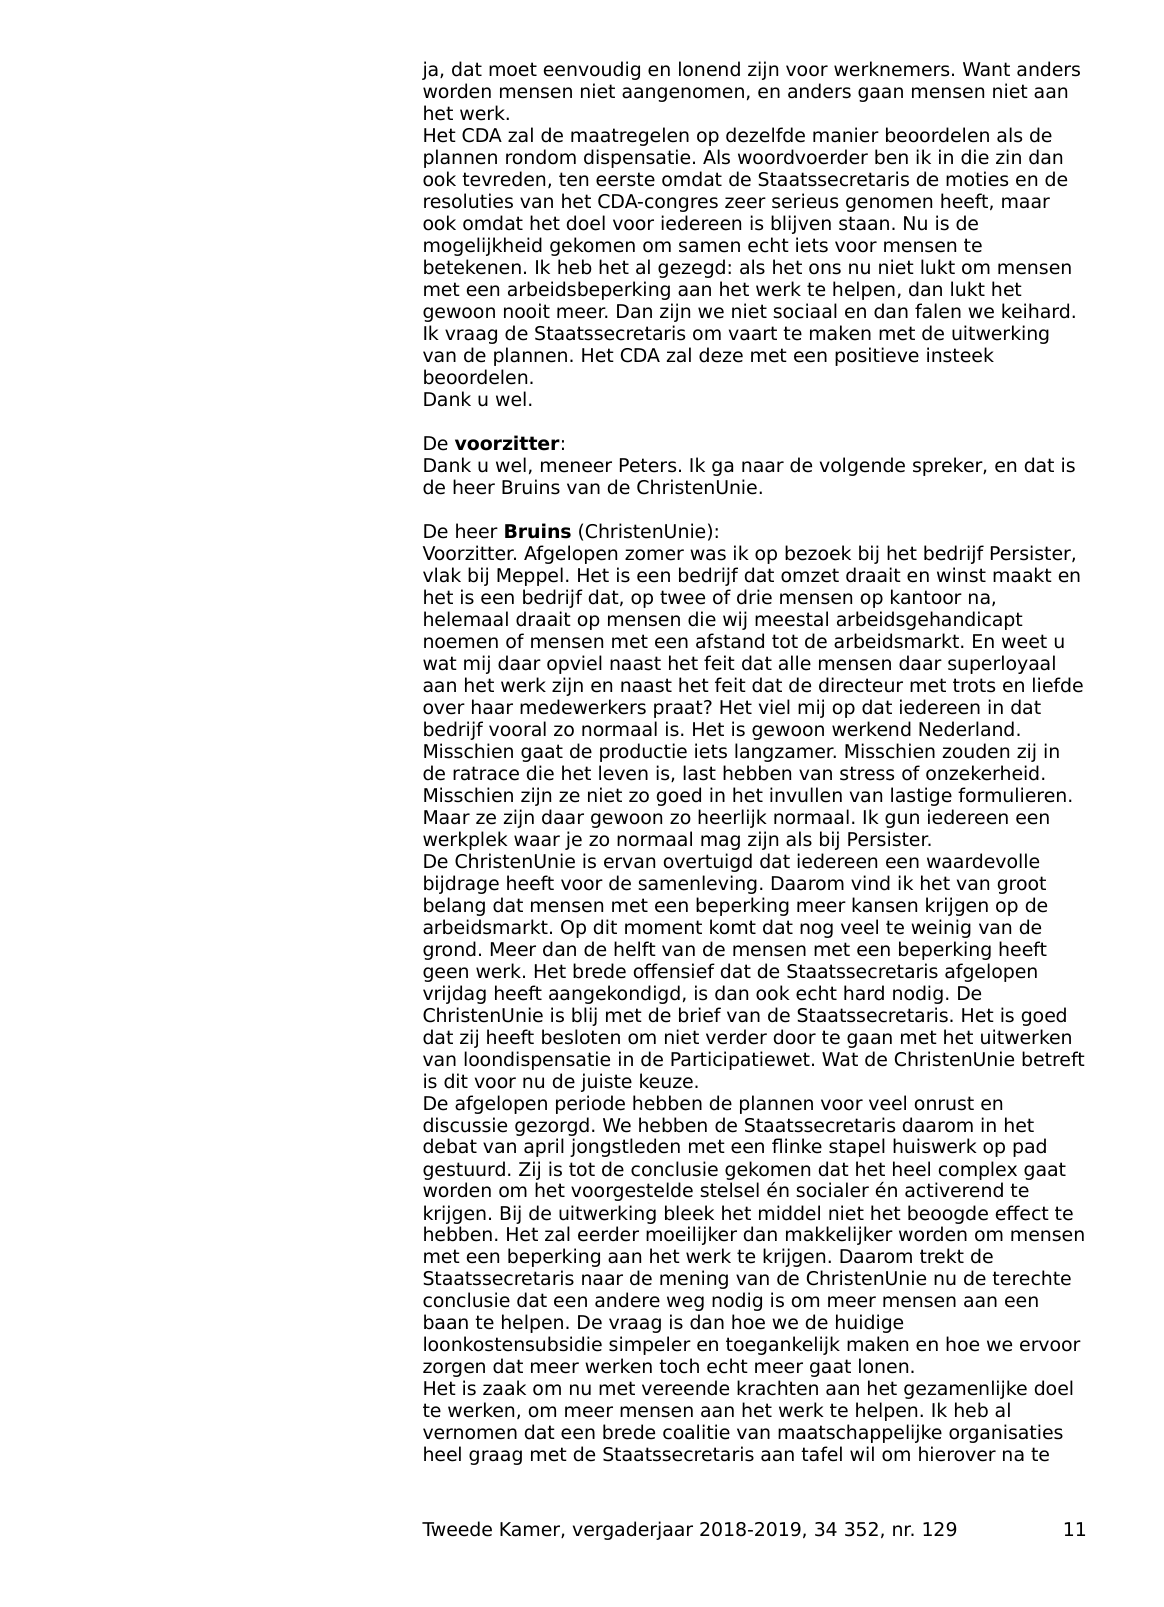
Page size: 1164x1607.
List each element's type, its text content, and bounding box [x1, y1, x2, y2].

text Dank u wel, meneer Peters. Ik ga naar de volgende spreker, en dat is de heer Bruins van de ChristenUnie. [422, 455, 1087, 499]
text Het is zaak om nu met vereende krachten aan het gezamenlijke doel te werken, om meer mensen aan het werk te helpen. Ik heb al vernomen dat een brede coalitie van maatschappelijke organisaties heel graag met de Staatssecretaris aan tafel wil om hierover na te [422, 1378, 1087, 1466]
text Dank u wel. [422, 389, 1087, 411]
text De afgelopen periode hebben de plannen voor veel onrust en discussie gezorgd. We hebben de Staatssecretaris daarom in het debat van april jongstleden met een flinke stapel huiswerk op pad gestuurd. Zij is tot de conclusie gekomen dat het heel complex gaat worden om het voorgestelde stelsel én socialer én activerend te krijgen. Bij de uitwerking bleek het middel niet het beoogde effect te hebben. Het zal eerder moeilijker dan makkelijker worden om mensen met een beperking aan het werk te krijgen. Daarom trekt de Staatssecretaris naar de mening van de ChristenUnie nu de terechte conclusie dat een andere weg nodig is om meer mensen aan een baan te helpen. De vraag is dan hoe we de huidige loonkostensubsidie simpeler en toegankelijk maken en hoe we ervoor zorgen dat meer werken toch echt meer gaat lonen. [422, 1092, 1087, 1378]
text Het CDA zal de maatregelen op dezelfde manier beoordelen als de plannen rondom dispensatie. Als woordvoerder ben ik in die zin dan ook tevreden, ten eerste omdat de Staatssecretaris de moties en de resoluties van het CDA-congres zeer serieus genomen heeft, maar ook omdat het doel voor iedereen is blijven staan. Nu is de mogelijkheid gekomen om samen echt iets voor mensen te betekenen. Ik heb het al gezegd: als het ons nu niet lukt om mensen met een arbeidsbeperking aan het werk te helpen, dan lukt het gewoon nooit meer. Dan zijn we niet sociaal en dan falen we keihard. Ik vraag de Staatssecretaris om vaart te maken met de uitwerking van de plannen. Het CDA zal deze met een positieve insteek beoordelen. [422, 125, 1087, 389]
text ja, dat moet eenvoudig en lonend zijn voor werknemers. Want anders worden mensen niet aangenomen, en anders gaan mensen niet aan het werk. [422, 59, 1087, 125]
text Voorzitter. Afgelopen zomer was ik op bezoek bij het bedrijf Persister, vlak bij Meppel. Het is een bedrijf dat omzet draait en winst maakt en het is een bedrijf dat, op twee of drie mensen op kantoor na, helemaal draait op mensen die wij meestal arbeidsgehandicapt noemen of mensen met een afstand tot de arbeidsmarkt. En weet u wat mij daar opviel naast het feit dat alle mensen daar superloyaal aan het werk zijn en naast het feit dat de directeur met trots en liefde over haar medewerkers praat? Het viel mij op dat iedereen in dat bedrijf vooral zo normaal is. Het is gewoon werkend Nederland. Misschien gaat de productie iets langzamer. Misschien zouden zij in de ratrace die het leven is, last hebben van stress of onzekerheid. Misschien zijn ze niet zo goed in het invullen van lastige formulieren. Maar ze zijn daar gewoon zo heerlijk normaal. Ik gun iedereen een werkplek waar je zo normaal mag zijn als bij Persister. [422, 543, 1087, 851]
text De voorzitter: [422, 433, 1087, 455]
text De heer Bruins (ChristenUnie): [422, 521, 1087, 543]
text De ChristenUnie is ervan overtuigd dat iedereen een waardevolle bijdrage heeft voor de samenleving. Daarom vind ik het van groot belang dat mensen met een beperking meer kansen krijgen op de arbeidsmarkt. Op dit moment komt dat nog veel te weinig van de grond. Meer dan de helft van de mensen met een beperking heeft geen werk. Het brede offensief dat de Staatssecretaris afgelopen vrijdag heeft aangekondigd, is dan ook echt hard nodig. De ChristenUnie is blij met de brief van de Staatssecretaris. Het is goed dat zij heeft besloten om niet verder door te gaan met het uitwerken van loondispensatie in de Participatiewet. Wat de ChristenUnie betreft is dit voor nu de juiste keuze. [422, 851, 1087, 1092]
